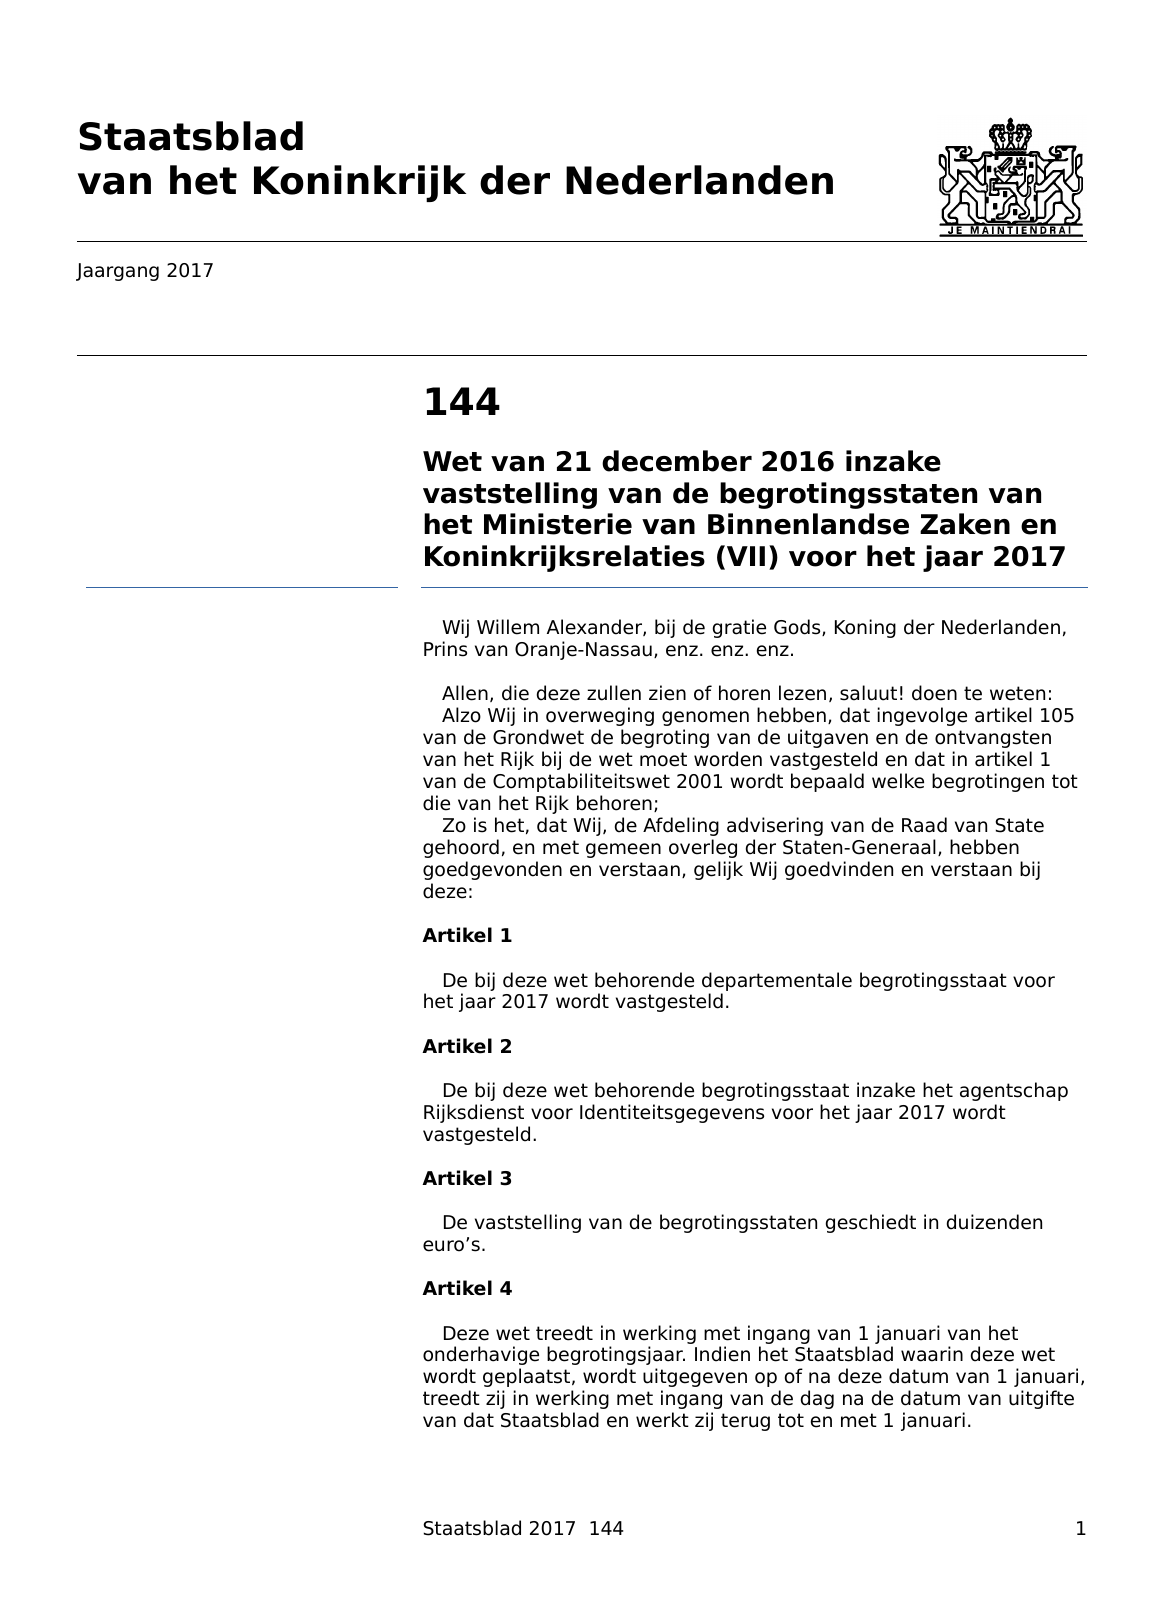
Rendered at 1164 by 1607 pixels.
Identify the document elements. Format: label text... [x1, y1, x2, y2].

text Alzo Wij in overweging genomen hebben, dat ingevolge artikel 105 van de Grondwet de begroting van de uitgaven en de ontvangsten van het Rijk bij de wet moet worden vastgesteld en dat in artikel 1 van de Comptabiliteitswet 2001 wordt bepaald welke begrotingen tot die van het Rijk behoren; [422, 705, 1087, 815]
subtitle Artikel 2 [422, 1036, 1087, 1058]
table_header Staatsblad van het Koninkrijk der Nederlanden [77, 100, 886, 241]
text De bij deze wet behorende begrotingsstaat inzake het agentschap Rijksdienst voor Identiteitsgegevens voor het jaar 2017 wordt vastgesteld. [422, 1080, 1087, 1146]
text De vaststelling van de begrotingsstaten geschiedt in duizenden euro’s. [422, 1212, 1087, 1256]
text Wij Willem Alexander, bij de gratie Gods, Koning der Nederlanden, Prins van Oranje-Nassau, enz. enz. enz. [422, 617, 1087, 661]
subtitle Artikel 3 [422, 1168, 1087, 1190]
text Wet van 21 december 2016 inzake vaststelling van de begrotingsstaten van het Ministerie van Binnenlandse Zaken en Koninkrijksrelaties (VII) voor het jaar 2017 [422, 447, 1087, 573]
picture [936, 115, 1087, 240]
table_header [886, 100, 1087, 241]
text Allen, die deze zullen zien of horen lezen, saluut! doen te weten: [422, 683, 1087, 705]
subtitle Artikel 1 [422, 925, 1087, 947]
text De bij deze wet behorende departementale begrotingsstaat voor het jaar 2017 wordt vastgesteld. [422, 969, 1087, 1013]
text Deze wet treedt in werking met ingang van 1 januari van het onderhavige begrotingsjaar. Indien het Staatsblad waarin deze wet wordt geplaatst, wordt uitgegeven op of na deze datum van 1 januari, treedt zij in werking met ingang van de dag na de datum van uitgifte van dat Staatsblad en werkt zij terug tot en met 1 januari. [422, 1322, 1087, 1432]
subtitle 144 [422, 381, 1087, 424]
table_cell Jaargang 2017 [77, 242, 1087, 355]
subtitle Artikel 4 [422, 1278, 1087, 1300]
text Zo is het, dat Wij, de Afdeling advisering van de Raad van State gehoord, en met gemeen overleg der Staten-Generaal, hebben goedgevonden en verstaan, gelijk Wij goedvinden en verstaan bij deze: [422, 815, 1087, 903]
